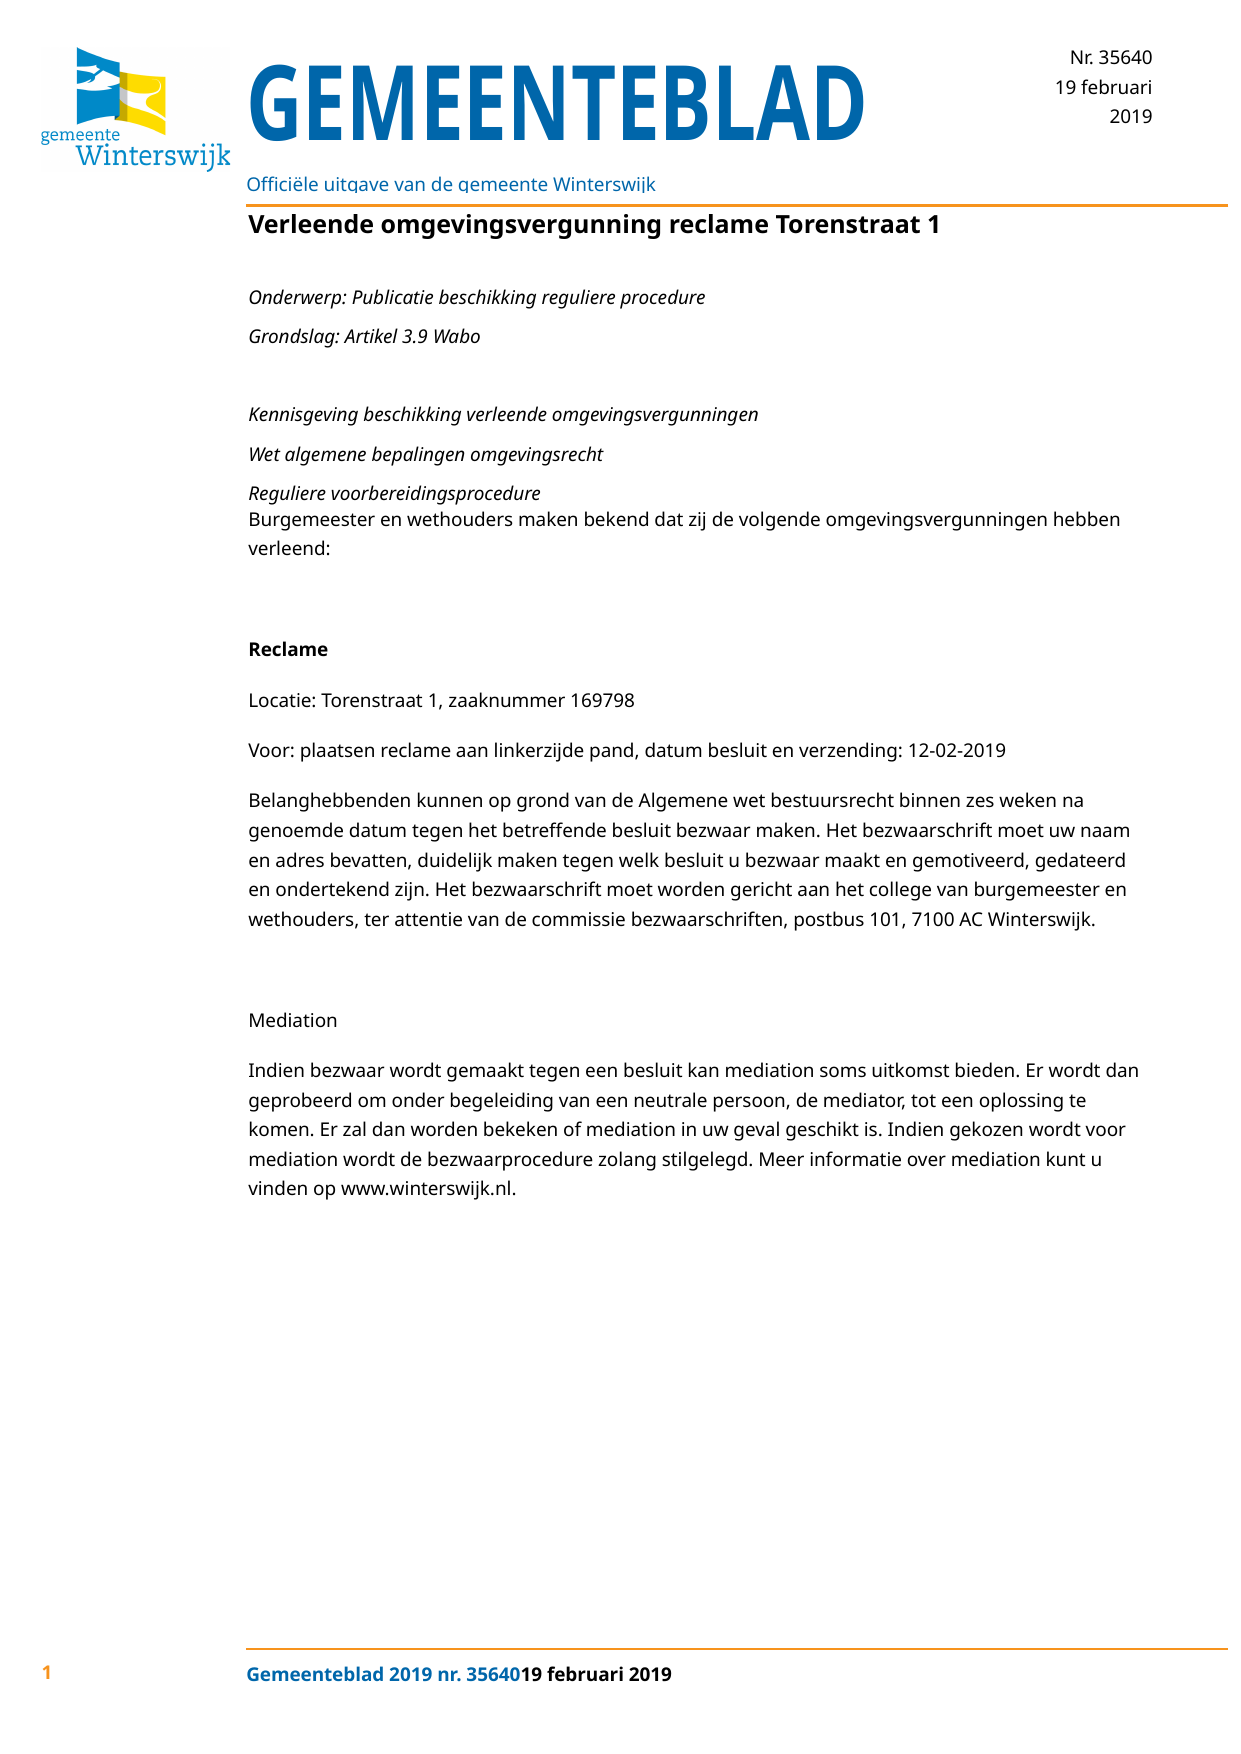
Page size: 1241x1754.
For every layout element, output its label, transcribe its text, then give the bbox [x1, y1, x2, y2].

text Locatie: Torenstraat 1, zaaknummer 169798 [248, 687, 1152, 712]
text Reguliere voorbereidingsprocedure [248, 480, 1152, 506]
text Verleende omgevingsvergunning reclame Torenstraat 1 [248, 207, 1152, 241]
text Reclame [248, 636, 1152, 662]
text Voor: plaatsen reclame aan linkerzijde pand, datum besluit en verzending: 12-02-2019 [248, 737, 1152, 763]
text Mediation [248, 1007, 1152, 1032]
picture [41, 47, 231, 172]
text Kennisgeving beschikking verleende omgevingsvergunningen [248, 402, 1152, 427]
text Grondslag: Artikel 3.9 Wabo [248, 323, 1152, 349]
picture [225, 153, 231, 162]
text Onderwerp: Publicatie beschikking reguliere procedure [248, 284, 1152, 309]
text Indien bezwaar wordt gemaakt tegen een besluit kan mediation soms uitkomst bieden. Er wordt dan geprobeerd om onder begeleiding van een neutrale persoon, de mediator, tot een oplossing te komen. Er zal dan worden bekeken of mediation in uw geval geschikt is. Indien gekozen wordt voor mediation wordt de bezwaarprocedure zolang stilgelegd. Meer informatie over mediation kunt u vinden op www.winterswijk.nl. [248, 1057, 1152, 1201]
text Burgemeester en wethouders maken bekend dat zij de volgende omgevingsvergunningen hebben verleend: [248, 506, 1152, 561]
text Belanghebbenden kunnen op grond van de Algemene wet bestuursrecht binnen zes weken na genoemde datum tegen het betreffende besluit bezwaar maken. Het bezwaarschrift moet uw naam en adres bevatten, duidelijk maken tegen welk besluit u bezwaar maakt en gemotiveerd, gedateerd en ondertekend zijn. Het bezwaarschrift moet worden gericht aan het college van burgemeester en wethouders, ter attentie van de commissie bezwaarschriften, postbus 101, 7100 AC Winterswijk. [248, 788, 1152, 932]
text Wet algemene bepalingen omgevingsrecht [248, 441, 1152, 467]
